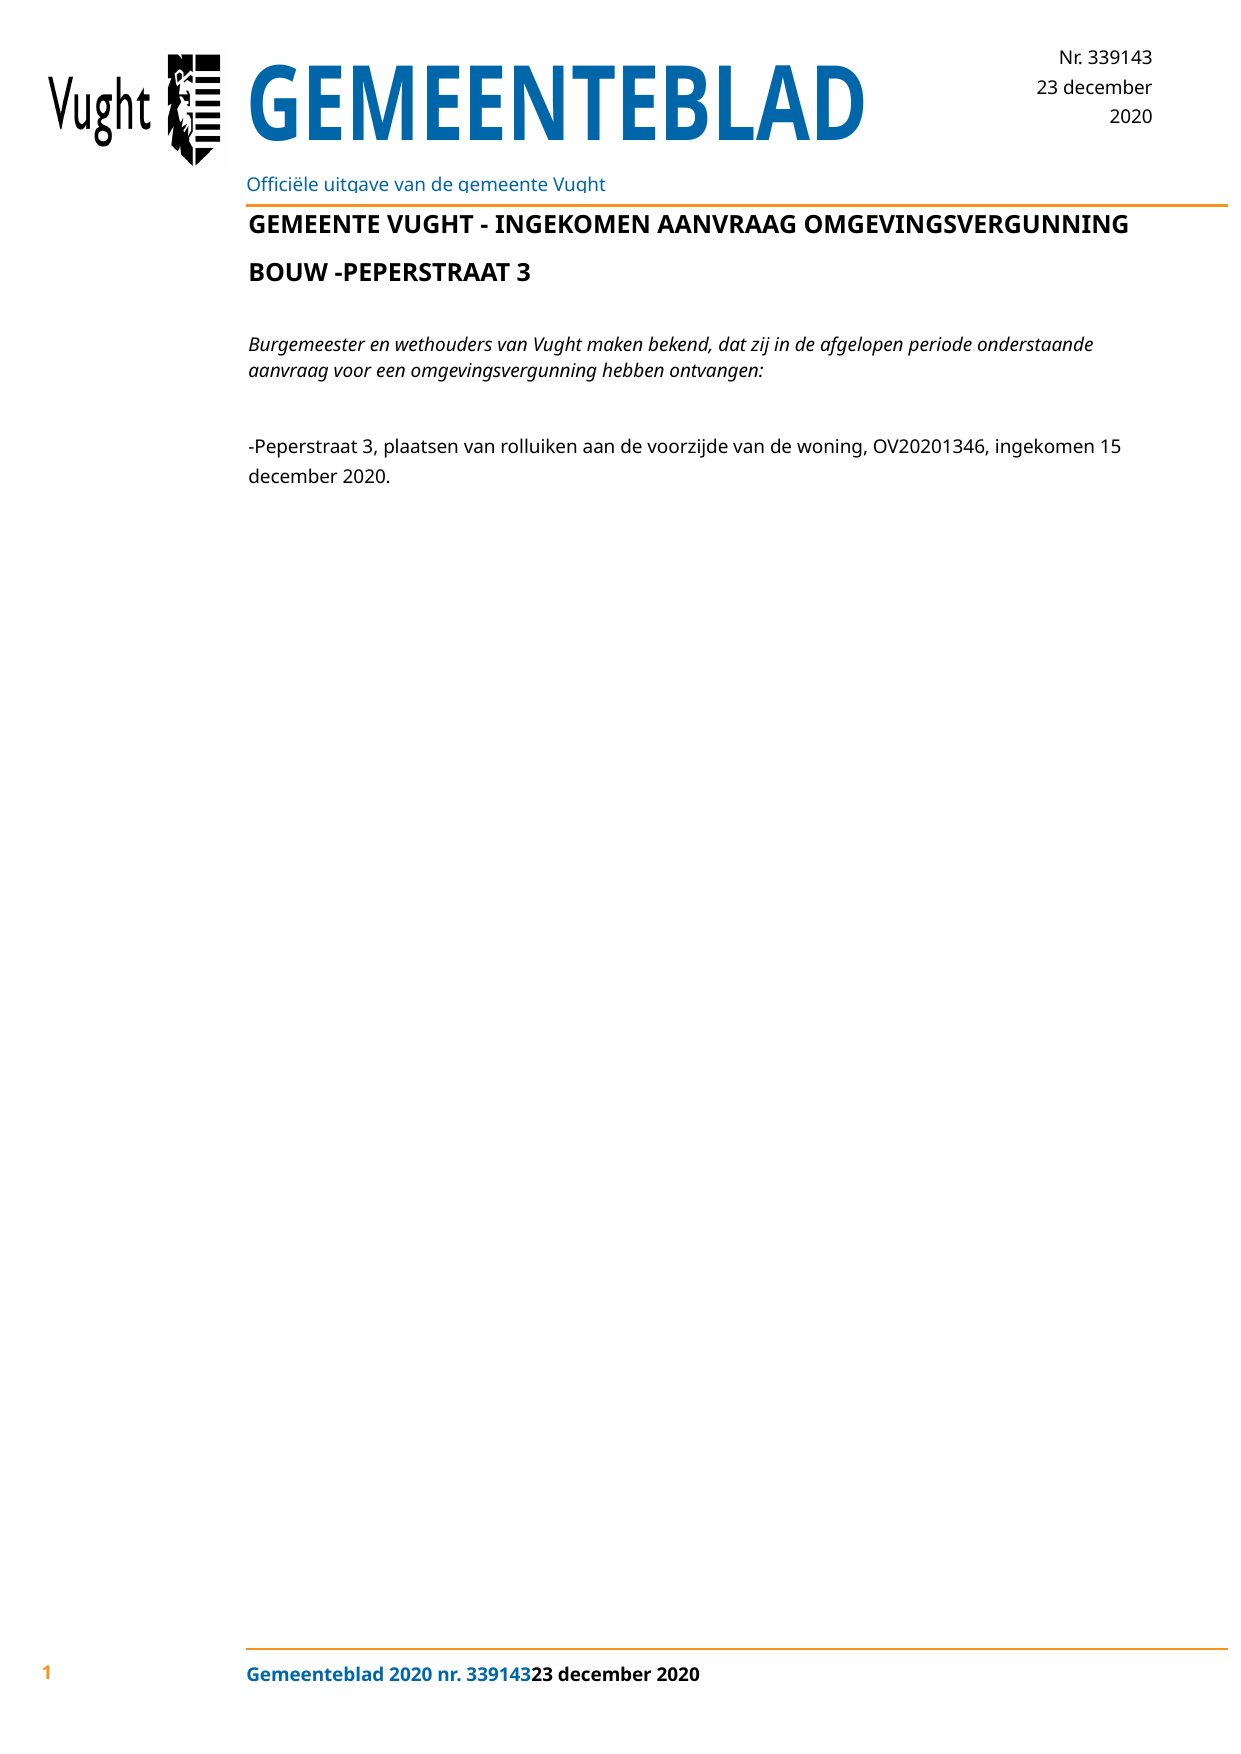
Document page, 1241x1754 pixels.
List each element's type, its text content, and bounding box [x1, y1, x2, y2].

text GEMEENTE VUGHT - INGEKOMEN AANVRAAG OMGEVINGSVERGUNNING BOUW -PEPERSTRAAT 3 [248, 207, 1152, 288]
text Burgemeester en wethouders van Vught maken bekend, dat zij in de afgelopen periode onderstaande aanvraag voor een omgevingsvergunning hebben ontvangen: [248, 331, 1152, 383]
text -Peperstraat 3, plaatsen van rolluiken aan de voorzijde van de woning, OV20201346, ingekomen 15 december 2020. [248, 433, 1152, 489]
picture [41, 47, 231, 172]
